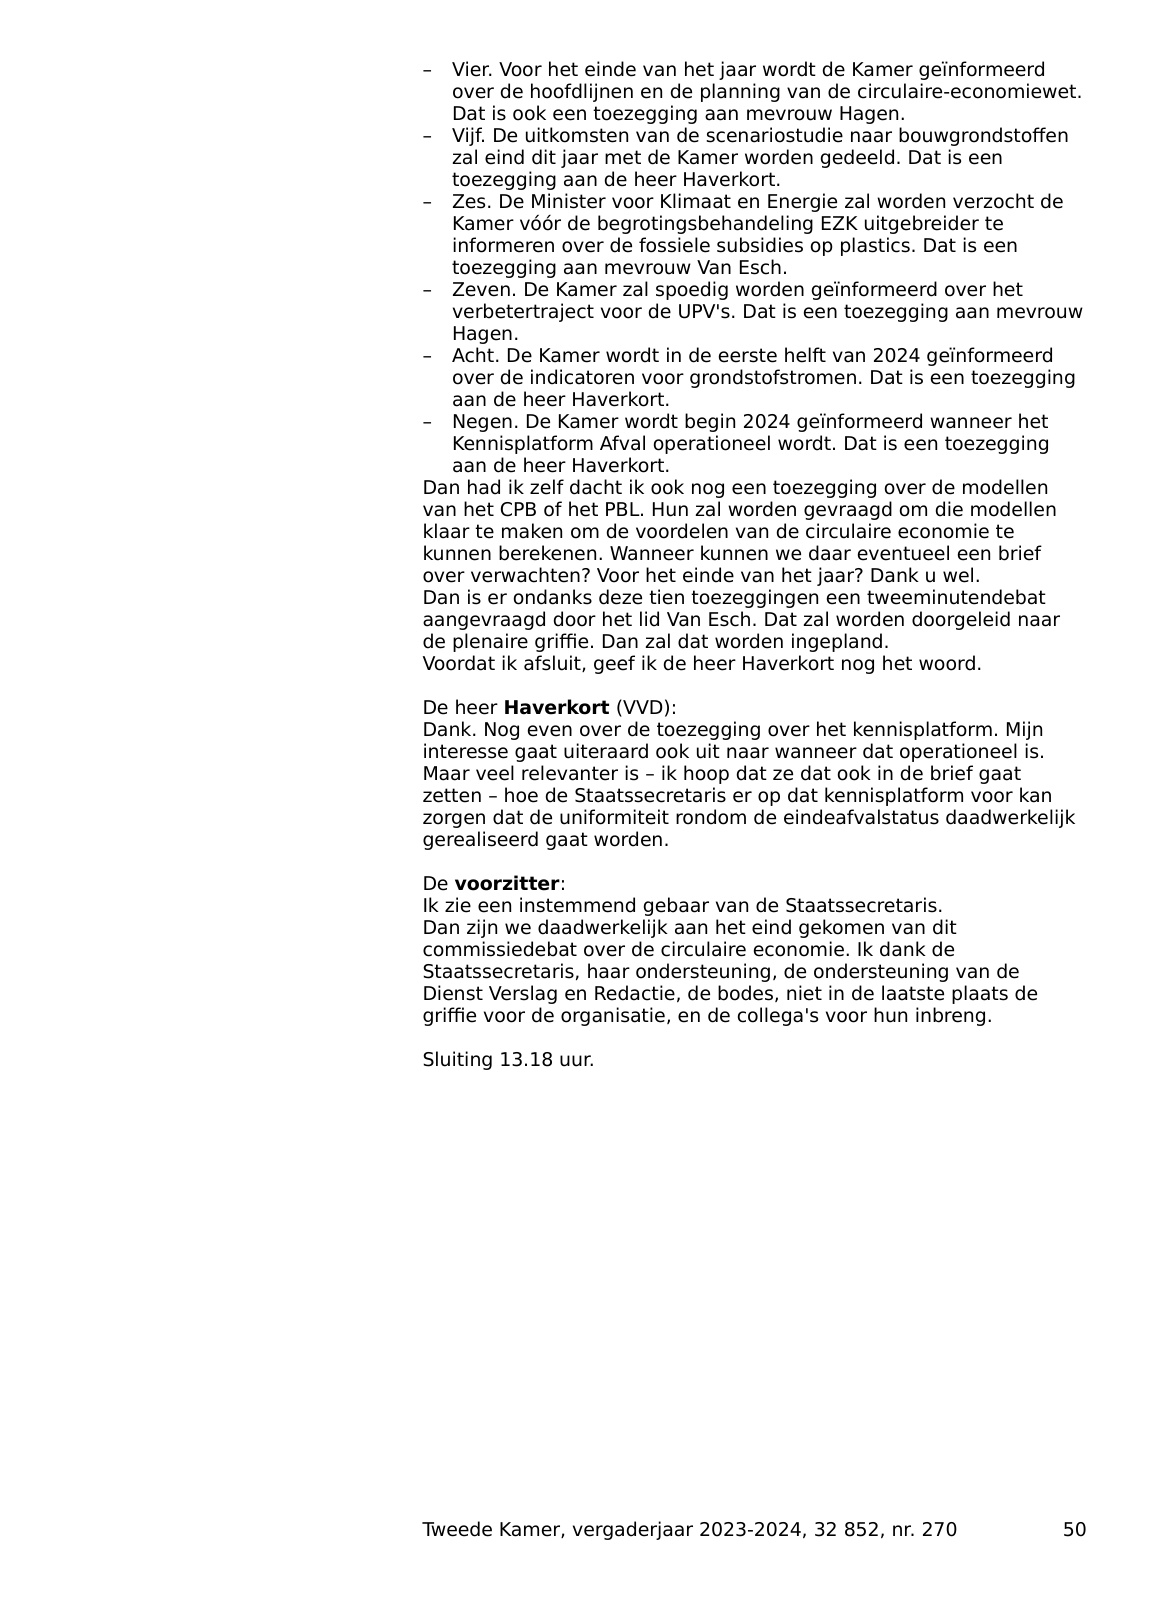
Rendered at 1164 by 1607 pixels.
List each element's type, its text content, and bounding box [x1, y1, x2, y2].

text Voordat ik afsluit, geef ik de heer Haverkort nog het woord. [422, 652, 1087, 674]
text Dank. Nog even over de toezegging over het kennisplatform. Mijn interesse gaat uiteraard ook uit naar wanneer dat operationeel is. Maar veel relevanter is – ik hoop dat ze dat ook in de brief gaat zetten – hoe de Staatssecretaris er op dat kennisplatform voor kan zorgen dat de uniformiteit rondom de eindeafvalstatus daadwerkelijk gerealiseerd gaat worden. [422, 719, 1087, 851]
text – Zes. De Minister voor Klimaat en Energie zal worden verzocht de Kamer vóór de begrotingsbehandeling EZK uitgebreider te informeren over de fossiele subsidies op plastics. Dat is een toezegging aan mevrouw Van Esch. [422, 191, 1087, 279]
text Ik zie een instemmend gebaar van de Staatssecretaris. [422, 895, 1087, 917]
text Dan zijn we daadwerkelijk aan het eind gekomen van dit commissiedebat over de circulaire economie. Ik dank de Staatssecretaris, haar ondersteuning, de ondersteuning van de Dienst Verslag en Redactie, de bodes, niet in de laatste plaats de griffie voor de organisatie, en de collega's voor hun inbreng. [422, 917, 1087, 1027]
text De voorzitter: [422, 873, 1087, 895]
text – Vijf. De uitkomsten van de scenariostudie naar bouwgrondstoffen zal eind dit jaar met de Kamer worden gedeeld. Dat is een toezegging aan de heer Haverkort. [422, 125, 1087, 191]
text Sluiting 13.18 uur. [422, 1049, 1087, 1071]
text – Vier. Voor het einde van het jaar wordt de Kamer geïnformeerd over de hoofdlijnen en de planning van de circulaire-economiewet. Dat is ook een toezegging aan mevrouw Hagen. [422, 59, 1087, 125]
text – Negen. De Kamer wordt begin 2024 geïnformeerd wanneer het Kennisplatform Afval operationeel wordt. Dat is een toezegging aan de heer Haverkort. [422, 411, 1087, 477]
text De heer Haverkort (VVD): [422, 697, 1087, 719]
text – Acht. De Kamer wordt in de eerste helft van 2024 geïnformeerd over de indicatoren voor grondstofstromen. Dat is een toezegging aan de heer Haverkort. [422, 345, 1087, 411]
text – Zeven. De Kamer zal spoedig worden geïnformeerd over het verbetertraject voor de UPV's. Dat is een toezegging aan mevrouw Hagen. [422, 279, 1087, 345]
text Dan had ik zelf dacht ik ook nog een toezegging over de modellen van het CPB of het PBL. Hun zal worden gevraagd om die modellen klaar te maken om de voordelen van de circulaire economie te kunnen berekenen. Wanneer kunnen we daar eventueel een brief over verwachten? Voor het einde van het jaar? Dank u wel. [422, 477, 1087, 587]
text Dan is er ondanks deze tien toezeggingen een tweeminutendebat aangevraagd door het lid Van Esch. Dat zal worden doorgeleid naar de plenaire griffie. Dan zal dat worden ingepland. [422, 587, 1087, 652]
